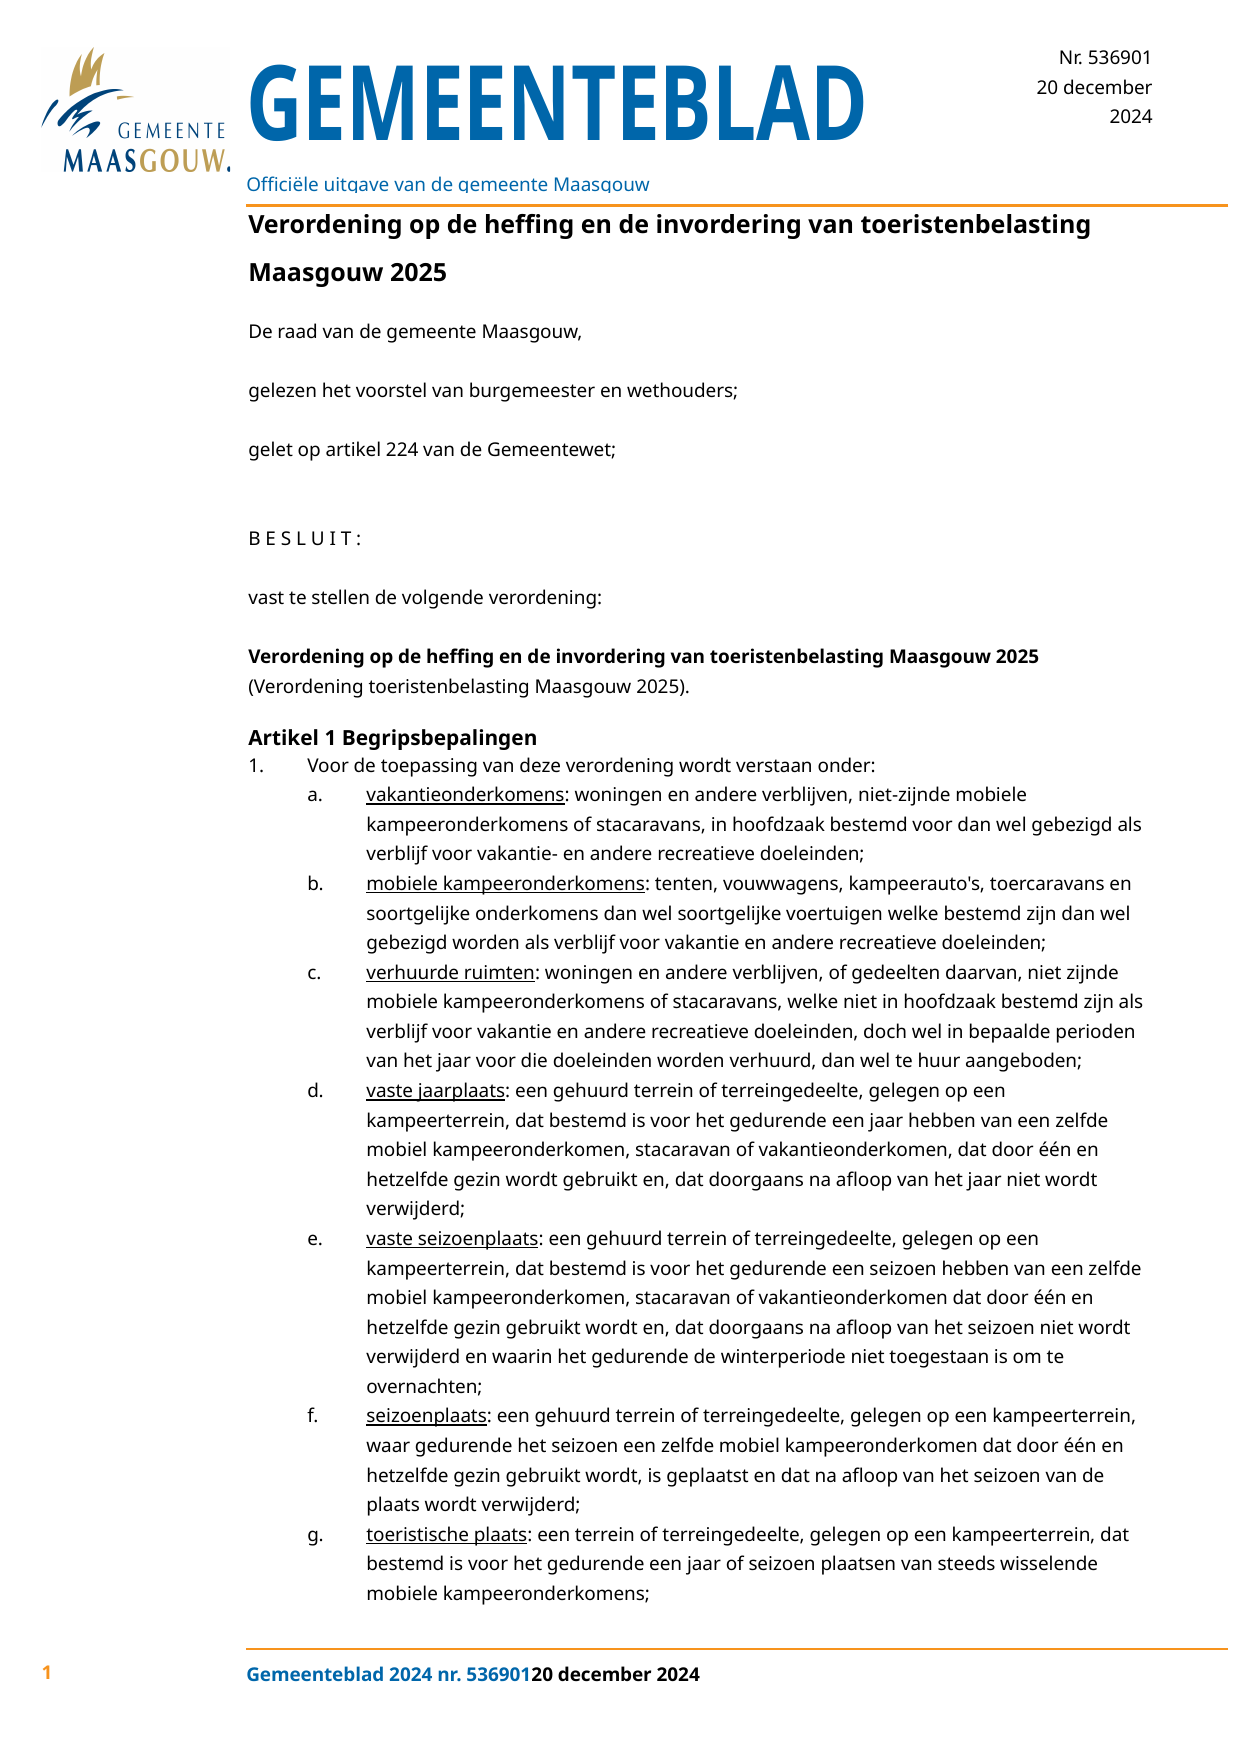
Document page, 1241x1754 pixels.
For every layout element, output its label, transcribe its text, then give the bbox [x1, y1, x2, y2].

text Artikel 1 Begripsbepalingen [248, 723, 1152, 752]
list vakantieonderkomens: woningen en andere verblijven, niet-zijnde mobiele kampeeronderkomens of stacaravans, in hoofdzaak bestemd voor dan wel gebezigd als verblijf voor vakantie- en andere recreatieve doeleinden; [307, 781, 1152, 866]
picture [41, 47, 231, 172]
list vaste jaarplaats: een gehuurd terrein of terreingedeelte, gelegen op een kampeerterrein, dat bestemd is voor het gedurende een jaar hebben van een zelfde mobiel kampeeronderkomen, stacaravan of vakantieonderkomen, dat door één en hetzelfde gezin wordt gebruikt en, dat doorgaans na afloop van het jaar niet wordt verwijderd; [307, 1077, 1152, 1221]
list vaste seizoenplaats: een gehuurd terrein of terreingedeelte, gelegen op een kampeerterrein, dat bestemd is voor het gedurende een seizoen hebben van een zelfde mobiel kampeeronderkomen, stacaravan of vakantieonderkomen dat door één en hetzelfde gezin gebruikt wordt en, dat doorgaans na afloop van het seizoen niet wordt verwijderd en waarin het gedurende de winterperiode niet toegestaan is om te overnachten; [307, 1225, 1152, 1399]
text gelezen het voorstel van burgemeester en wethouders; [248, 377, 1152, 403]
text Verordening op de heffing en de invordering van toeristenbelasting Maasgouw 2025 [248, 643, 1152, 669]
list Voor de toepassing van deze verordening wordt verstaan onder: [248, 752, 1152, 777]
text (Verordening toeristenbelasting Maasgouw 2025). [248, 673, 1152, 699]
text B E S L U I T : [248, 525, 1152, 551]
text De raad van de gemeente Maasgouw, [248, 318, 1152, 344]
list verhuurde ruimten: woningen en andere verblijven, of gedeelten daarvan, niet zijnde mobiele kampeeronderkomens of stacaravans, welke niet in hoofdzaak bestemd zijn als verblijf voor vakantie en andere recreatieve doeleinden, doch wel in bepaalde perioden van het jaar voor die doeleinden worden verhuurd, dan wel te huur aangeboden; [307, 959, 1152, 1073]
list toeristische plaats: een terrein of terreingedeelte, gelegen op een kampeerterrein, dat bestemd is voor het gedurende een jaar of seizoen plaatsen van steeds wisselende mobiele kampeeronderkomens; [307, 1521, 1152, 1606]
text gelet op artikel 224 van de Gemeentewet; [248, 436, 1152, 462]
list seizoenplaats: een gehuurd terrein of terreingedeelte, gelegen op een kampeerterrein, waar gedurende het seizoen een zelfde mobiel kampeeronderkomen dat door één en hetzelfde gezin gebruikt wordt, is geplaatst en dat na afloop van het seizoen van de plaats wordt verwijderd; [307, 1403, 1152, 1517]
text vast te stellen de volgende verordening: [248, 584, 1152, 610]
list mobiele kampeeronderkomens: tenten, vouwwagens, kampeerauto's, toercaravans en soortgelijke onderkomens dan wel soortgelijke voertuigen welke bestemd zijn dan wel gebezigd worden als verblijf voor vakantie en andere recreatieve doeleinden; [307, 870, 1152, 955]
text Verordening op de heffing en de invordering van toeristenbelasting Maasgouw 2025 [248, 207, 1152, 288]
